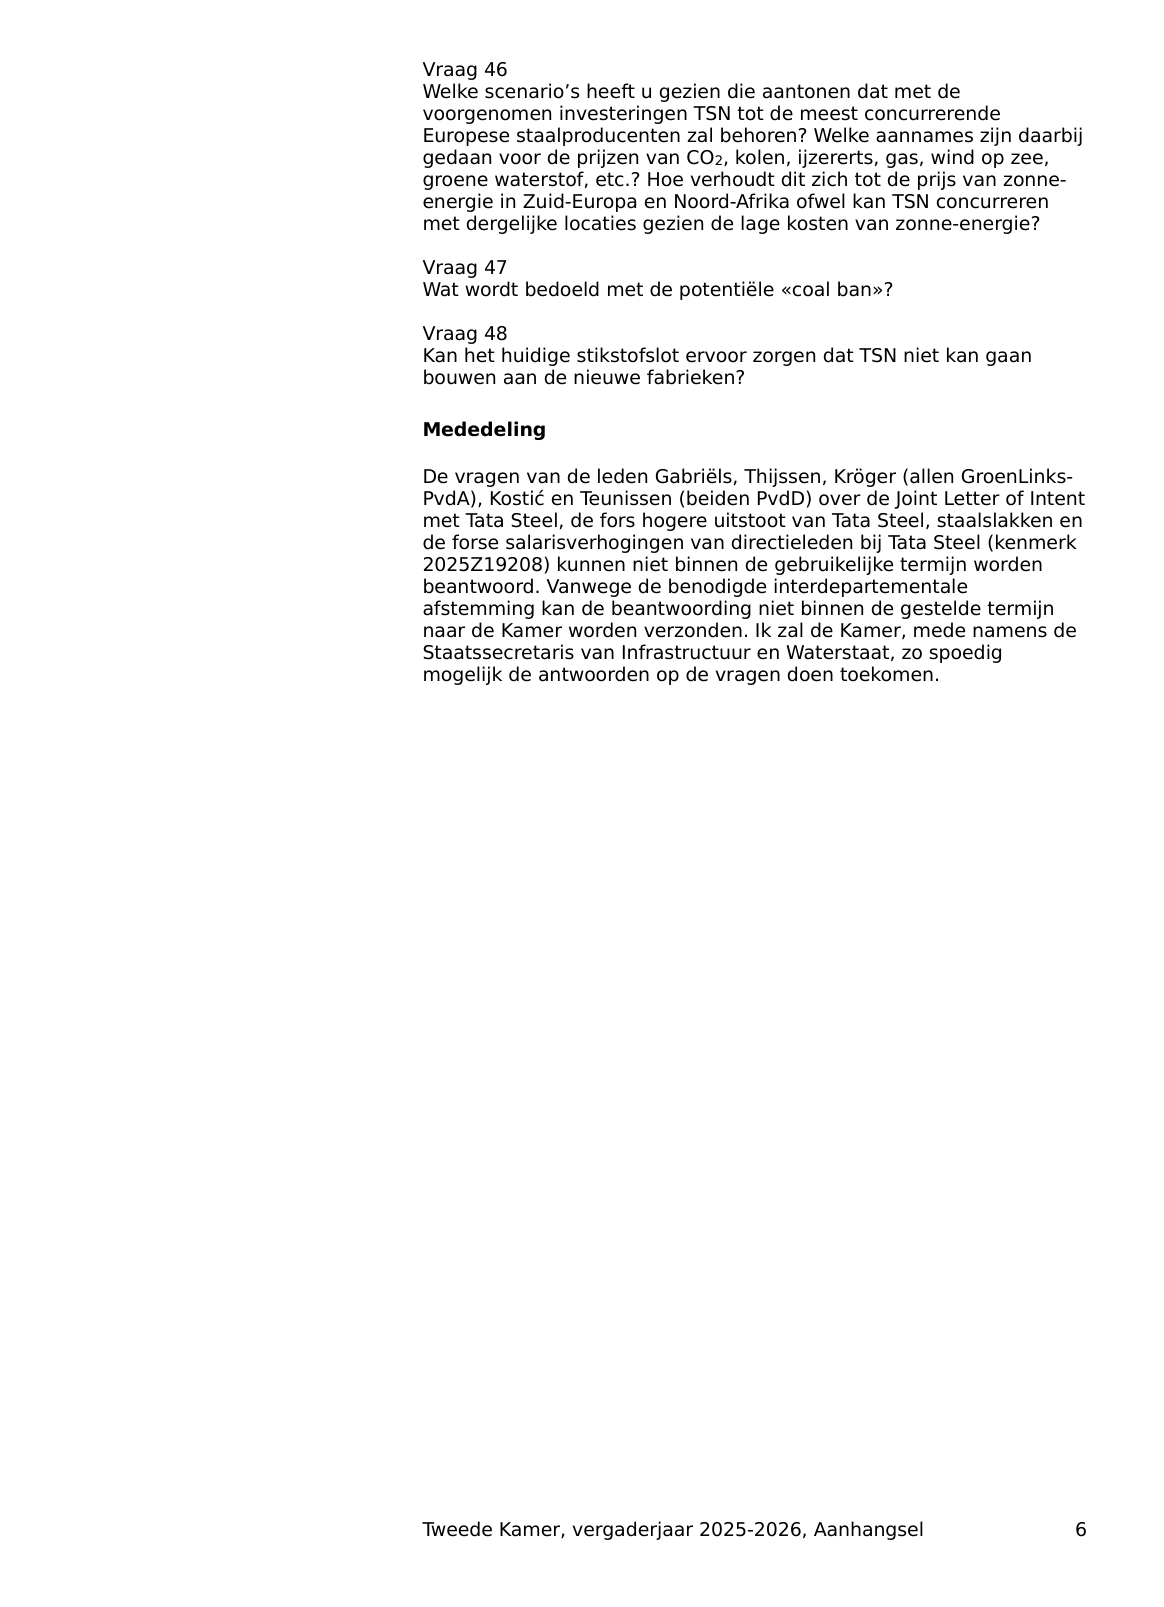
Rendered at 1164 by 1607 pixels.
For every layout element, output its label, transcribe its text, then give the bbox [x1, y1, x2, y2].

text Vraag 47 [422, 257, 1087, 279]
subtitle Mededeling [422, 419, 1087, 441]
text De vragen van de leden Gabriëls, Thijssen, Kröger (allen GroenLinks-PvdA), Kostić en Teunissen (beiden PvdD) over de Joint Letter of Intent met Tata Steel, de fors hogere uitstoot van Tata Steel, staalslakken en de forse salarisverhogingen van directieleden bij Tata Steel (kenmerk 2025Z19208) kunnen niet binnen de gebruikelijke termijn worden beantwoord. Vanwege de benodigde interdepartementale afstemming kan de beantwoording niet binnen de gestelde termijn naar de Kamer worden verzonden. Ik zal de Kamer, mede namens de Staatssecretaris van Infrastructuur en Waterstaat, zo spoedig mogelijk de antwoorden op de vragen doen toekomen. [422, 466, 1087, 686]
text Vraag 48 [422, 323, 1087, 345]
text Welke scenario’s heeft u gezien die aantonen dat met de voorgenomen investeringen TSN tot de meest concurrerende Europese staalproducenten zal behoren? Welke aannames zijn daarbij gedaan voor de prijzen van CO2, kolen, ijzererts, gas, wind op zee, groene waterstof, etc.? Hoe verhoudt dit zich tot de prijs van zonne-energie in Zuid-Europa en Noord-Afrika ofwel kan TSN concurreren met dergelijke locaties gezien de lage kosten van zonne-energie? [422, 81, 1087, 235]
text Vraag 46 [422, 59, 1087, 81]
text Kan het huidige stikstofslot ervoor zorgen dat TSN niet kan gaan bouwen aan de nieuwe fabrieken? [422, 345, 1087, 389]
text Wat wordt bedoeld met de potentiële «coal ban»? [422, 279, 1087, 301]
